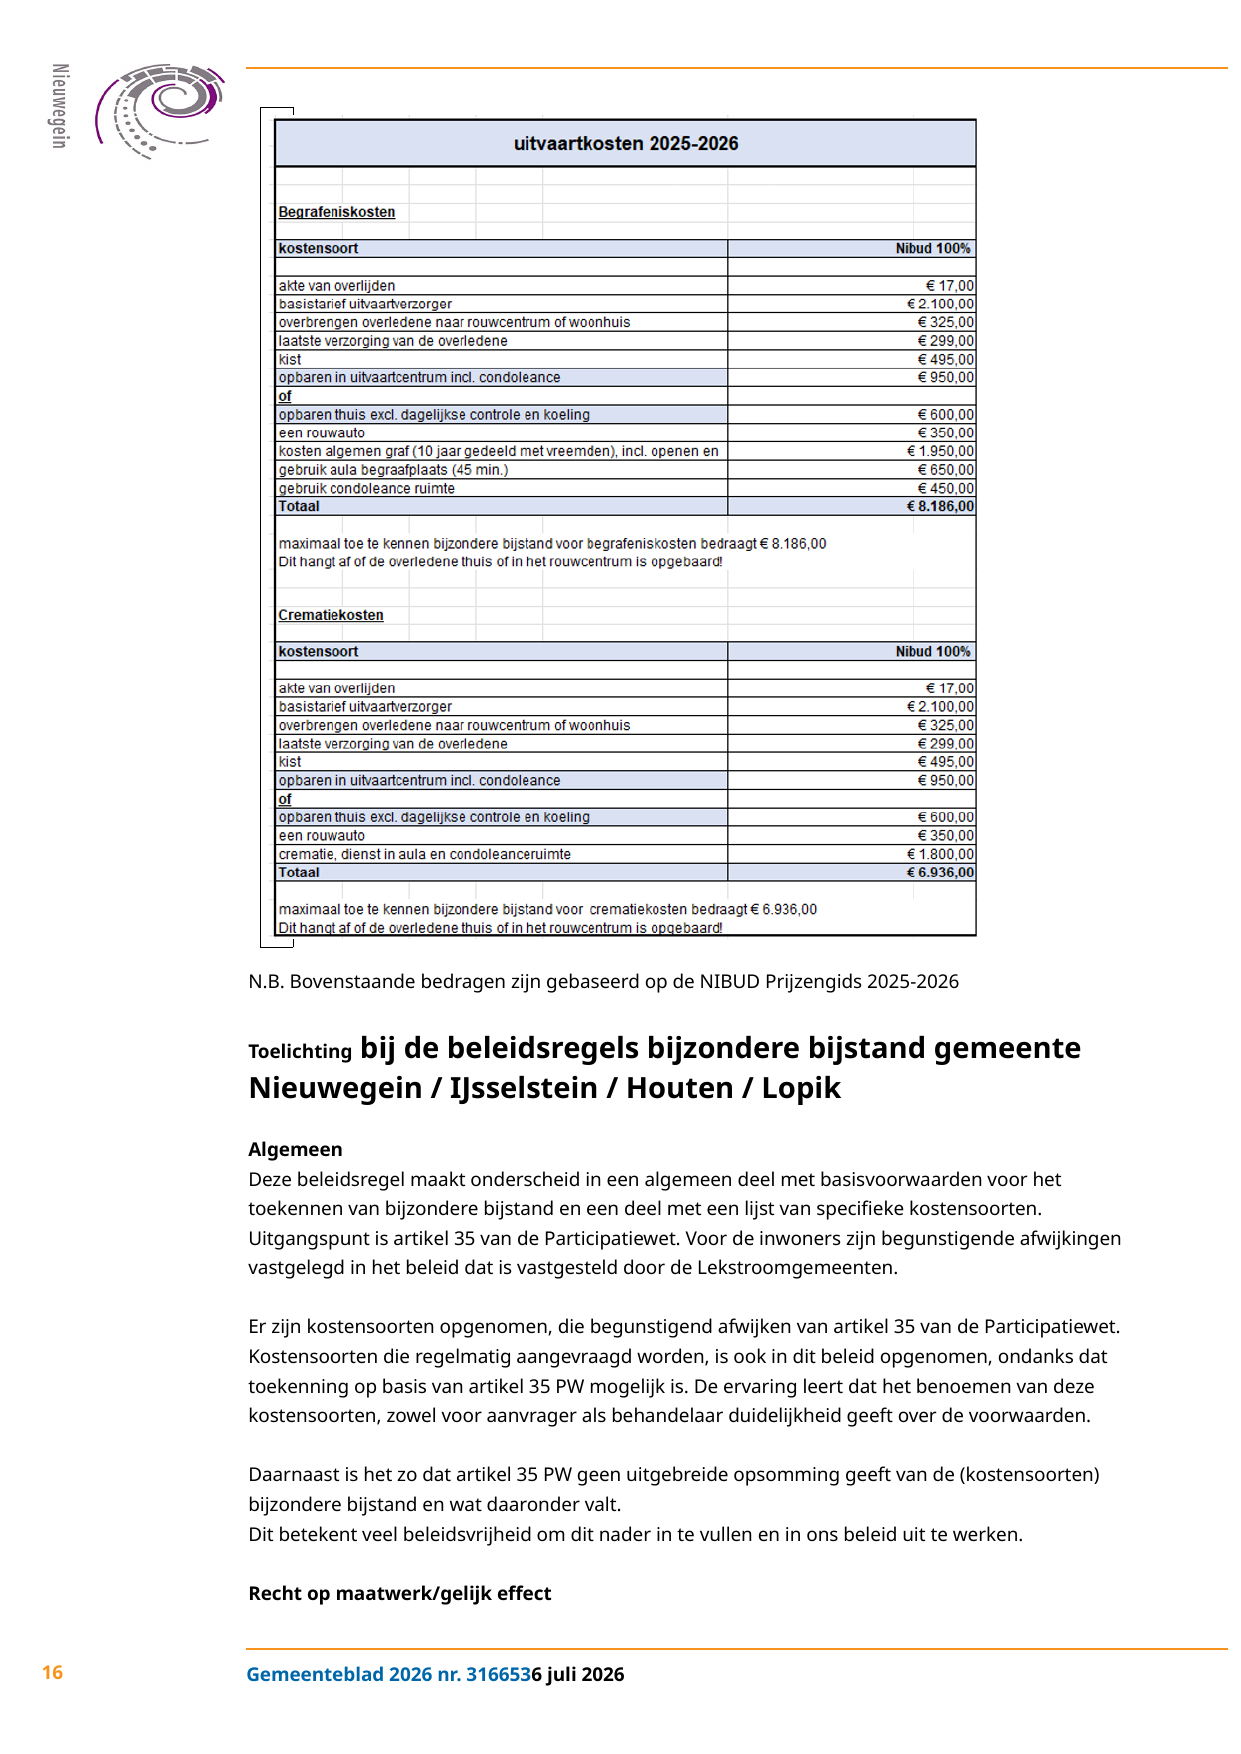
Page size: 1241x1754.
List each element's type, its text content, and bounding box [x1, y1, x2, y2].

text Algemeen [248, 1136, 1152, 1162]
text Dit betekent veel beleidsvrijheid om dit nader in te vullen en in ons beleid uit te werken. [248, 1521, 1152, 1547]
text Toelichting bij de beleidsregels bijzondere bijstand gemeente Nieuwegein / IJsselstein / Houten / Lopik [248, 1028, 1152, 1107]
picture [41, 47, 231, 172]
text N.B. Bovenstaande bedragen zijn gebaseerd op de NIBUD Prijzengids 2025-2026 [248, 968, 1152, 994]
text Daarnaast is het zo dat artikel 35 PW geen uitgebreide opsomming geeft van de (kostensoorten) bijzondere bijstand en wat daaronder valt. [248, 1462, 1152, 1517]
text Recht op maatwerk/gelijk effect [248, 1580, 1152, 1606]
text Deze beleidsregel maakt onderscheid in een algemeen deel met basisvoorwaarden voor het toekennen van bijzondere bijstand en een deel met een lijst van specifieke kostensoorten. Uitgangspunt is artikel 35 van de Participatiewet. Voor de inwoners zijn begunstigende afwijkingen vastgelegd in het beleid dat is vastgesteld door de Lekstroomgemeenten. [248, 1166, 1152, 1280]
picture [268, 115, 978, 939]
text Er zijn kostensoorten opgenomen, die begunstigend afwijken van artikel 35 van de Participatiewet. Kostensoorten die regelmatig aangevraagd worden, is ook in dit beleid opgenomen, ondanks dat toekenning op basis van artikel 35 PW mogelijk is. De ervaring leert dat het benoemen van deze kostensoorten, zowel voor aanvrager als behandelaar duidelijkheid geeft over de voorwaarden. [248, 1314, 1152, 1428]
